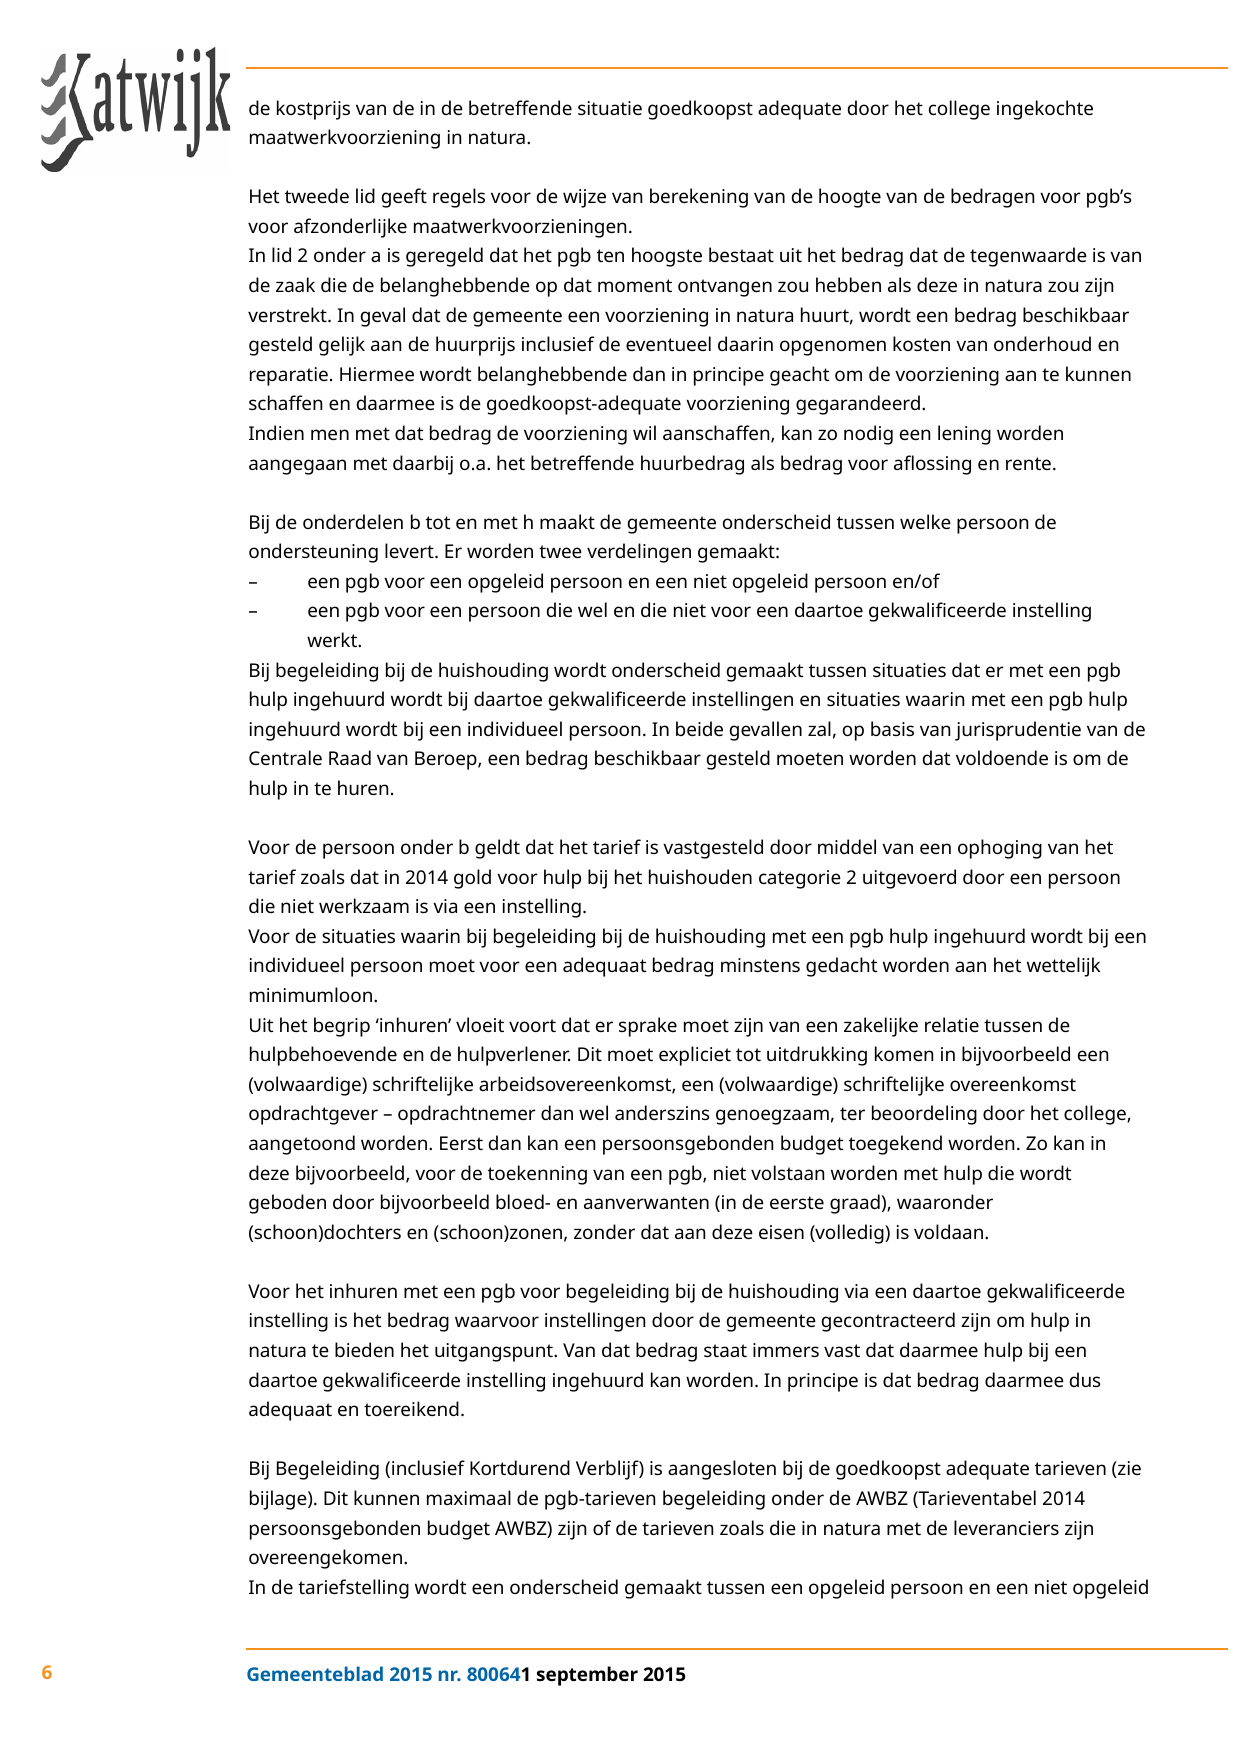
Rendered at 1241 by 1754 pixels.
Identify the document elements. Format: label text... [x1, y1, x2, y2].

text Uit het begrip ‘inhuren’ vloeit voort dat er sprake moet zijn van een zakelijke relatie tussen de hulpbehoevende en de hulpverlener. Dit moet expliciet tot uitdrukking komen in bijvoorbeeld een (volwaardige) schriftelijke arbeidsovereenkomst, een (volwaardige) schriftelijke overeenkomst opdrachtgever – opdrachtnemer dan wel anderszins genoegzaam, ter beoordeling door het college, aangetoond worden. Eerst dan kan een persoonsgebonden budget toegekend worden. Zo kan in deze bijvoorbeeld, voor de toekenning van een pgb, niet volstaan worden met hulp die wordt geboden door bijvoorbeeld bloed- en aanverwanten (in de eerste graad), waaronder (schoon)dochters en (schoon)zonen, zonder dat aan deze eisen (volledig) is voldaan. [248, 1012, 1152, 1245]
text de kostprijs van de in de betreffende situatie goedkoopst adequate door het college ingekochte maatwerkvoorziening in natura. [248, 95, 1152, 150]
text Voor de persoon onder b geldt dat het tarief is vastgesteld door middel van een ophoging van het tarief zoals dat in 2014 gold voor hulp bij het huishouden categorie 2 uitgevoerd door een persoon die niet werkzaam is via een instelling. [248, 834, 1152, 919]
text Bij begeleiding bij de huishouding wordt onderscheid gemaakt tussen situaties dat er met een pgb hulp ingehuurd wordt bij daartoe gekwalificeerde instellingen en situaties waarin met een pgb hulp ingehuurd wordt bij een individueel persoon. In beide gevallen zal, op basis van jurisprudentie van de Centrale Raad van Beroep, een bedrag beschikbaar gesteld moeten worden dat voldoende is om de hulp in te huren. [248, 657, 1152, 801]
list een pgb voor een opgeleid persoon en een niet opgeleid persoon en/of [248, 568, 1152, 594]
text Bij Begeleiding (inclusief Kortdurend Verblijf) is aangesloten bij de goedkoopst adequate tarieven (zie bijlage). Dit kunnen maximaal de pgb-tarieven begeleiding onder de AWBZ (Tarieventabel 2014 persoonsgebonden budget AWBZ) zijn of de tarieven zoals die in natura met de leveranciers zijn overeengekomen. [248, 1456, 1152, 1570]
text Voor het inhuren met een pgb voor begeleiding bij de huishouding via een daartoe gekwalificeerde instelling is het bedrag waarvoor instellingen door de gemeente gecontracteerd zijn om hulp in natura te bieden het uitgangspunt. Van dat bedrag staat immers vast dat daarmee hulp bij een daartoe gekwalificeerde instelling ingehuurd kan worden. In principe is dat bedrag daarmee dus adequaat en toereikend. [248, 1278, 1152, 1422]
text Indien men met dat bedrag de voorziening wil aanschaffen, kan zo nodig een lening worden aangegaan met daarbij o.a. het betreffende huurbedrag als bedrag voor aflossing en rente. [248, 420, 1152, 476]
text In lid 2 onder a is geregeld dat het pgb ten hoogste bestaat uit het bedrag dat de tegenwaarde is van de zaak die de belanghebbende op dat moment ontvangen zou hebben als deze in natura zou zijn verstrekt. In geval dat de gemeente een voorziening in natura huurt, wordt een bedrag beschikbaar gesteld gelijk aan de huurprijs inclusief de eventueel daarin opgenomen kosten van onderhoud en reparatie. Hiermee wordt belanghebbende dan in principe geacht om de voorziening aan te kunnen schaffen en daarmee is de goedkoopst-adequate voorziening gegarandeerd. [248, 243, 1152, 416]
picture [41, 47, 231, 172]
text Het tweede lid geeft regels voor de wijze van berekening van de hoogte van de bedragen voor pgb’s voor afzonderlijke maatwerkvoorzieningen. [248, 183, 1152, 239]
text Voor de situaties waarin bij begeleiding bij de huishouding met een pgb hulp ingehuurd wordt bij een individueel persoon moet voor een adequaat bedrag minstens gedacht worden aan het wettelijk minimumloon. [248, 923, 1152, 1008]
text In de tariefstelling wordt een onderscheid gemaakt tussen een opgeleid persoon en een niet opgeleid [248, 1574, 1152, 1600]
list een pgb voor een persoon die wel en die niet voor een daartoe gekwalificeerde instelling werkt. [248, 598, 1152, 653]
text Bij de onderdelen b tot en met h maakt de gemeente onderscheid tussen welke persoon de ondersteuning levert. Er worden twee verdelingen gemaakt: [248, 509, 1152, 564]
